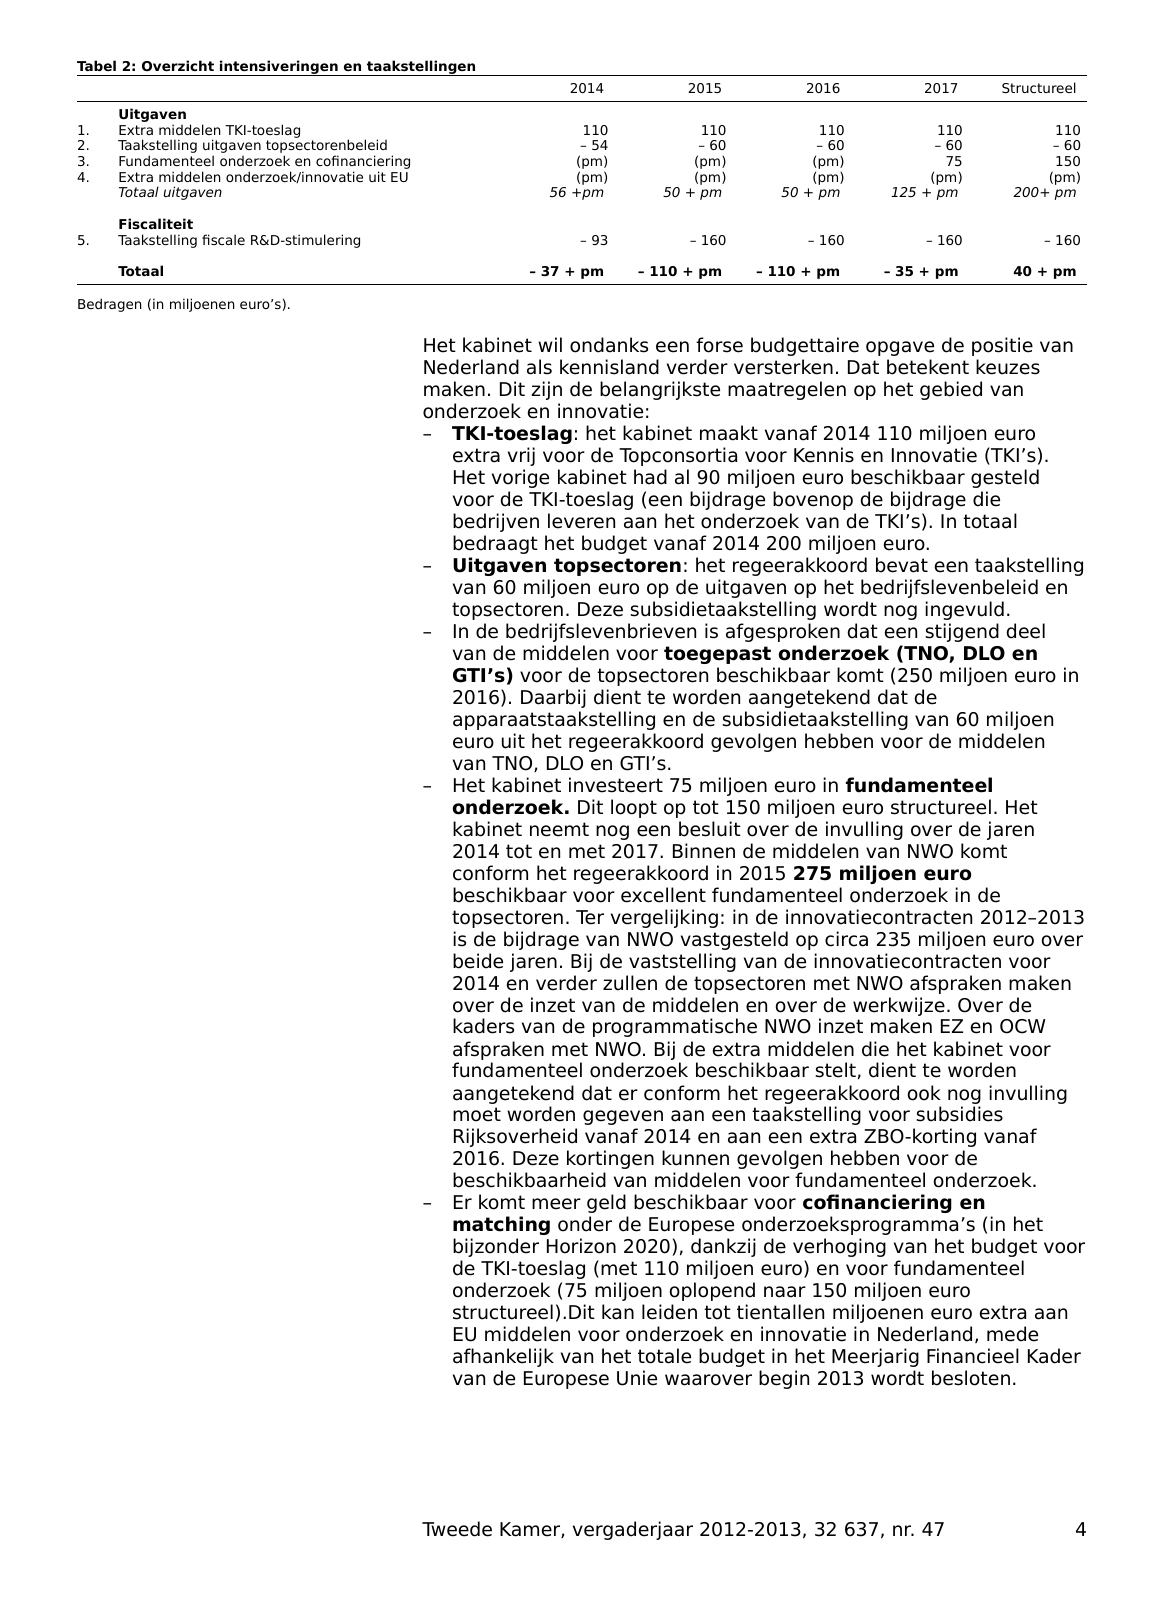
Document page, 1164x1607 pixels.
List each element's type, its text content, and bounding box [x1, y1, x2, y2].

table_cell (pm) [732, 154, 850, 169]
table_cell [850, 201, 968, 217]
table_cell (pm) [969, 170, 1087, 185]
table_cell Extra middelen TKI-toeslag [112, 123, 496, 138]
table_cell Taakstelling uitgaven topsectorenbeleid [112, 138, 496, 154]
text – In de bedrijfslevenbrieven is afgesproken dat een stijgend deel van de middelen voor toegepast onderzoek (TNO, DLO en GTI’s) voor de topsectoren beschikbaar komt (250 miljoen euro in 2016). Daarbij dient te worden aangetekend dat de apparaatstaakstelling en de subsidietaakstelling van 60 miljoen euro uit het regeerakkoord gevolgen hebben voor de middelen van TNO, DLO en GTI’s. [422, 621, 1087, 775]
table_cell – 37 + pm [496, 264, 614, 284]
table_cell [77, 248, 112, 264]
table_cell Totaal [112, 264, 496, 284]
table_cell Totaal uitgaven [112, 185, 496, 201]
table_cell 110 [496, 123, 614, 138]
table_cell – 160 [614, 233, 732, 248]
table_cell [850, 102, 968, 122]
table_cell – 54 [496, 138, 614, 154]
table_cell (pm) [614, 170, 732, 185]
table_cell [112, 76, 496, 101]
table_cell 50 + pm [732, 185, 850, 201]
table_cell 110 [732, 123, 850, 138]
table_cell [77, 264, 112, 284]
table_cell [732, 217, 850, 232]
table_cell 40 + pm [969, 264, 1087, 284]
table_cell – 60 [850, 138, 968, 154]
table_cell [969, 102, 1087, 122]
table_cell – 160 [732, 233, 850, 248]
table_cell [969, 201, 1087, 217]
table_cell Taakstelling fiscale R&D-stimulering [112, 233, 496, 248]
table_cell [614, 102, 732, 122]
table_cell [496, 201, 614, 217]
table_cell [77, 185, 112, 201]
table_cell (pm) [850, 170, 968, 185]
table_cell [496, 248, 614, 264]
table_cell 4. [77, 170, 112, 185]
table_cell 2. [77, 138, 112, 154]
table_cell – 60 [732, 138, 850, 154]
table_cell [969, 217, 1087, 232]
table_header Tabel 2: Overzicht intensiveringen en taakstellingen [77, 59, 1087, 75]
text Het kabinet wil ondanks een forse budgettaire opgave de positie van Nederland als kennisland verder versterken. Dat betekent keuzes maken. Dit zijn de belangrijkste maatregelen op het gebied van onderzoek en innovatie: [422, 335, 1087, 423]
table_cell 150 [969, 154, 1087, 169]
table_cell [732, 102, 850, 122]
table_cell (pm) [496, 154, 614, 169]
table_cell 2017 [850, 76, 968, 101]
table_cell 2015 [614, 76, 732, 101]
table_cell [850, 217, 968, 232]
text – Uitgaven topsectoren: het regeerakkoord bevat een taakstelling van 60 miljoen euro op de uitgaven op het bedrijfslevenbeleid en topsectoren. Deze subsidietaakstelling wordt nog ingevuld. [422, 555, 1087, 621]
table_cell [614, 248, 732, 264]
table_cell Uitgaven [112, 102, 496, 122]
table_cell 50 + pm [614, 185, 732, 201]
table_cell [496, 102, 614, 122]
table_cell [77, 201, 112, 217]
table_cell – 110 + pm [614, 264, 732, 284]
table_cell 110 [969, 123, 1087, 138]
table_cell – 35 + pm [850, 264, 968, 284]
table_cell Fiscaliteit [112, 217, 496, 232]
table_cell – 60 [614, 138, 732, 154]
table_cell – 160 [850, 233, 968, 248]
table_cell [112, 248, 496, 264]
table_cell (pm) [732, 170, 850, 185]
table_cell [614, 201, 732, 217]
table_cell [496, 217, 614, 232]
table_cell Fundamenteel onderzoek en cofinanciering [112, 154, 496, 169]
table_cell [732, 248, 850, 264]
table_cell [77, 217, 112, 232]
table_cell 56 +pm [496, 185, 614, 201]
text – Er komt meer geld beschikbaar voor cofinanciering en matching onder de Europese onderzoeksprogramma’s (in het bijzonder Horizon 2020), dankzij de verhoging van het budget voor de TKI-toeslag (met 110 miljoen euro) en voor fundamenteel onderzoek (75 miljoen oplopend naar 150 miljoen euro structureel).Dit kan leiden tot tientallen miljoenen euro extra aan EU middelen voor onderzoek en innovatie in Nederland, mede afhankelijk van het totale budget in het Meerjarig Financieel Kader van de Europese Unie waarover begin 2013 wordt besloten. [422, 1192, 1087, 1390]
table_cell 3. [77, 154, 112, 169]
table_cell (pm) [614, 154, 732, 169]
table_cell 200+ pm [969, 185, 1087, 201]
table_cell (pm) [496, 170, 614, 185]
table_cell [850, 248, 968, 264]
table_cell 110 [850, 123, 968, 138]
table_cell [969, 248, 1087, 264]
table_cell 75 [850, 154, 968, 169]
table_cell 125 + pm [850, 185, 968, 201]
table_cell [732, 201, 850, 217]
table_cell [77, 102, 112, 122]
table_cell Structureel [969, 76, 1087, 101]
table_cell 5. [77, 233, 112, 248]
text – Het kabinet investeert 75 miljoen euro in fundamenteel onderzoek. Dit loopt op tot 150 miljoen euro structureel. Het kabinet neemt nog een besluit over de invulling over de jaren 2014 tot en met 2017. Binnen de middelen van NWO komt conform het regeerakkoord in 2015 275 miljoen euro beschikbaar voor excellent fundamenteel onderzoek in de topsectoren. Ter vergelijking: in de innovatiecontracten 2012–2013 is de bijdrage van NWO vastgesteld op circa 235 miljoen euro over beide jaren. Bij de vaststelling van de innovatiecontracten voor 2014 en verder zullen de topsectoren met NWO afspraken maken over de inzet van de middelen en over de werkwijze. Over de kaders van de programmatische NWO inzet maken EZ en OCW afspraken met NWO. Bij de extra middelen die het kabinet voor fundamenteel onderzoek beschikbaar stelt, dient te worden aangetekend dat er conform het regeerakkoord ook nog invulling moet worden gegeven aan een taakstelling voor subsidies Rijksoverheid vanaf 2014 en aan een extra ZBO-korting vanaf 2016. Deze kortingen kunnen gevolgen hebben voor de beschikbaarheid van middelen voor fundamenteel onderzoek. [422, 775, 1087, 1192]
table_cell – 110 + pm [732, 264, 850, 284]
table_cell [77, 76, 112, 101]
table_cell 1. [77, 123, 112, 138]
table_cell 2016 [732, 76, 850, 101]
text – TKI-toeslag: het kabinet maakt vanaf 2014 110 miljoen euro extra vrij voor de Topconsortia voor Kennis en Innovatie (TKI’s). Het vorige kabinet had al 90 miljoen euro beschikbaar gesteld voor de TKI-toeslag (een bijdrage bovenop de bijdrage die bedrijven leveren aan het onderzoek van de TKI’s). In totaal bedraagt het budget vanaf 2014 200 miljoen euro. [422, 423, 1087, 555]
table_cell – 93 [496, 233, 614, 248]
table_cell – 160 [969, 233, 1087, 248]
table_cell [614, 217, 732, 232]
table_cell 110 [614, 123, 732, 138]
table_cell – 60 [969, 138, 1087, 154]
table_cell 2014 [496, 76, 614, 101]
table_cell Bedragen (in miljoenen euro’s). [77, 285, 1087, 313]
table_cell Extra middelen onderzoek/innovatie uit EU [112, 170, 496, 185]
table_cell [112, 201, 496, 217]
